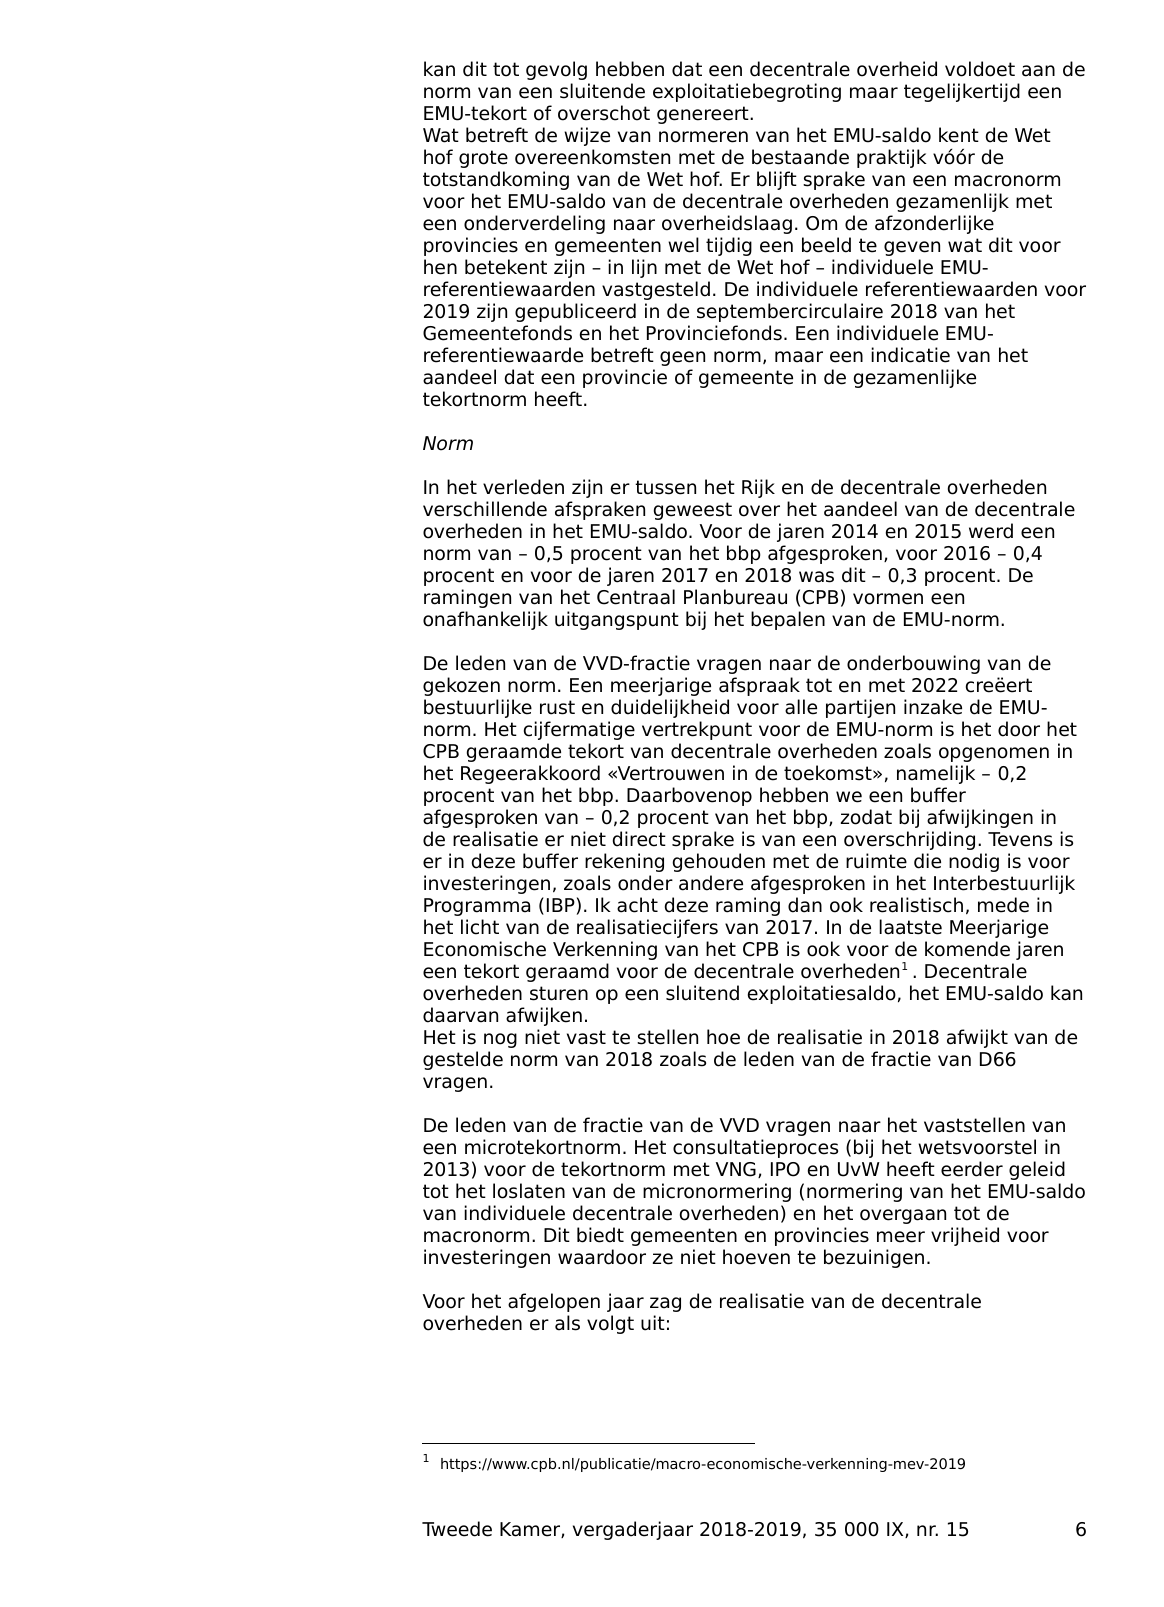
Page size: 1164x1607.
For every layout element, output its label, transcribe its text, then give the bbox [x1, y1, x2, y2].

text kan dit tot gevolg hebben dat een decentrale overheid voldoet aan de norm van een sluitende exploitatiebegroting maar tegelijkertijd een EMU-tekort of overschot genereert. [422, 59, 1087, 125]
text Voor het afgelopen jaar zag de realisatie van de decentrale overheden er als volgt uit: [422, 1291, 1087, 1335]
text Wat betreft de wijze van normeren van het EMU-saldo kent de Wet hof grote overeenkomsten met de bestaande praktijk vóór de totstandkoming van de Wet hof. Er blijft sprake van een macronorm voor het EMU-saldo van de decentrale overheden gezamenlijk met een onderverdeling naar overheidslaag. Om de afzonderlijke provincies en gemeenten wel tijdig een beeld te geven wat dit voor hen betekent zijn – in lijn met de Wet hof – individuele EMU-referentiewaarden vastgesteld. De individuele referentiewaarden voor 2019 zijn gepubliceerd in de septembercirculaire 2018 van het Gemeentefonds en het Provinciefonds. Een individuele EMU-referentiewaarde betreft geen norm, maar een indicatie van het aandeel dat een provincie of gemeente in de gezamenlijke tekortnorm heeft. [422, 125, 1087, 411]
text De leden van de fractie van de VVD vragen naar het vaststellen van een microtekortnorm. Het consultatieproces (bij het wetsvoorstel in 2013) voor de tekortnorm met VNG, IPO en UvW heeft eerder geleid tot het loslaten van de micronormering (normering van het EMU-saldo van individuele decentrale overheden) en het overgaan tot de macronorm. Dit biedt gemeenten en provincies meer vrijheid voor investeringen waardoor ze niet hoeven te bezuinigen. [422, 1115, 1087, 1269]
text In het verleden zijn er tussen het Rijk en de decentrale overheden verschillende afspraken geweest over het aandeel van de decentrale overheden in het EMU-saldo. Voor de jaren 2014 en 2015 werd een norm van – 0,5 procent van het bbp afgesproken, voor 2016 – 0,4 procent en voor de jaren 2017 en 2018 was dit – 0,3 procent. De ramingen van het Centraal Planbureau (CPB) vormen een onafhankelijk uitgangspunt bij het bepalen van de EMU-norm. [422, 477, 1087, 631]
subtitle Norm [422, 433, 1087, 455]
text https://www.cpb.nl/publicatie/macro-economische-verkenning-mev-2019 [422, 1452, 1087, 1474]
text De leden van de VVD-fractie vragen naar de onderbouwing van de gekozen norm. Een meerjarige afspraak tot en met 2022 creëert bestuurlijke rust en duidelijkheid voor alle partijen inzake de EMU-norm. Het cijfermatige vertrekpunt voor de EMU-norm is het door het CPB geraamde tekort van decentrale overheden zoals opgenomen in het Regeerakkoord «Vertrouwen in de toekomst», namelijk – 0,2 procent van het bbp. Daarbovenop hebben we een buffer afgesproken van – 0,2 procent van het bbp, zodat bij afwijkingen in de realisatie er niet direct sprake is van een overschrijding. Tevens is er in deze buffer rekening gehouden met de ruimte die nodig is voor investeringen, zoals onder andere afgesproken in het Interbestuurlijk Programma (IBP). Ik acht deze raming dan ook realistisch, mede in het licht van de realisatiecijfers van 2017. In de laatste Meerjarige Economische Verkenning van het CPB is ook voor de komende jaren een tekort geraamd voor de decentrale overheden. Decentrale overheden sturen op een sluitend exploitatiesaldo, het EMU-saldo kan daarvan afwijken. [422, 653, 1087, 1027]
text Het is nog niet vast te stellen hoe de realisatie in 2018 afwijkt van de gestelde norm van 2018 zoals de leden van de fractie van D66 vragen. [422, 1027, 1087, 1093]
